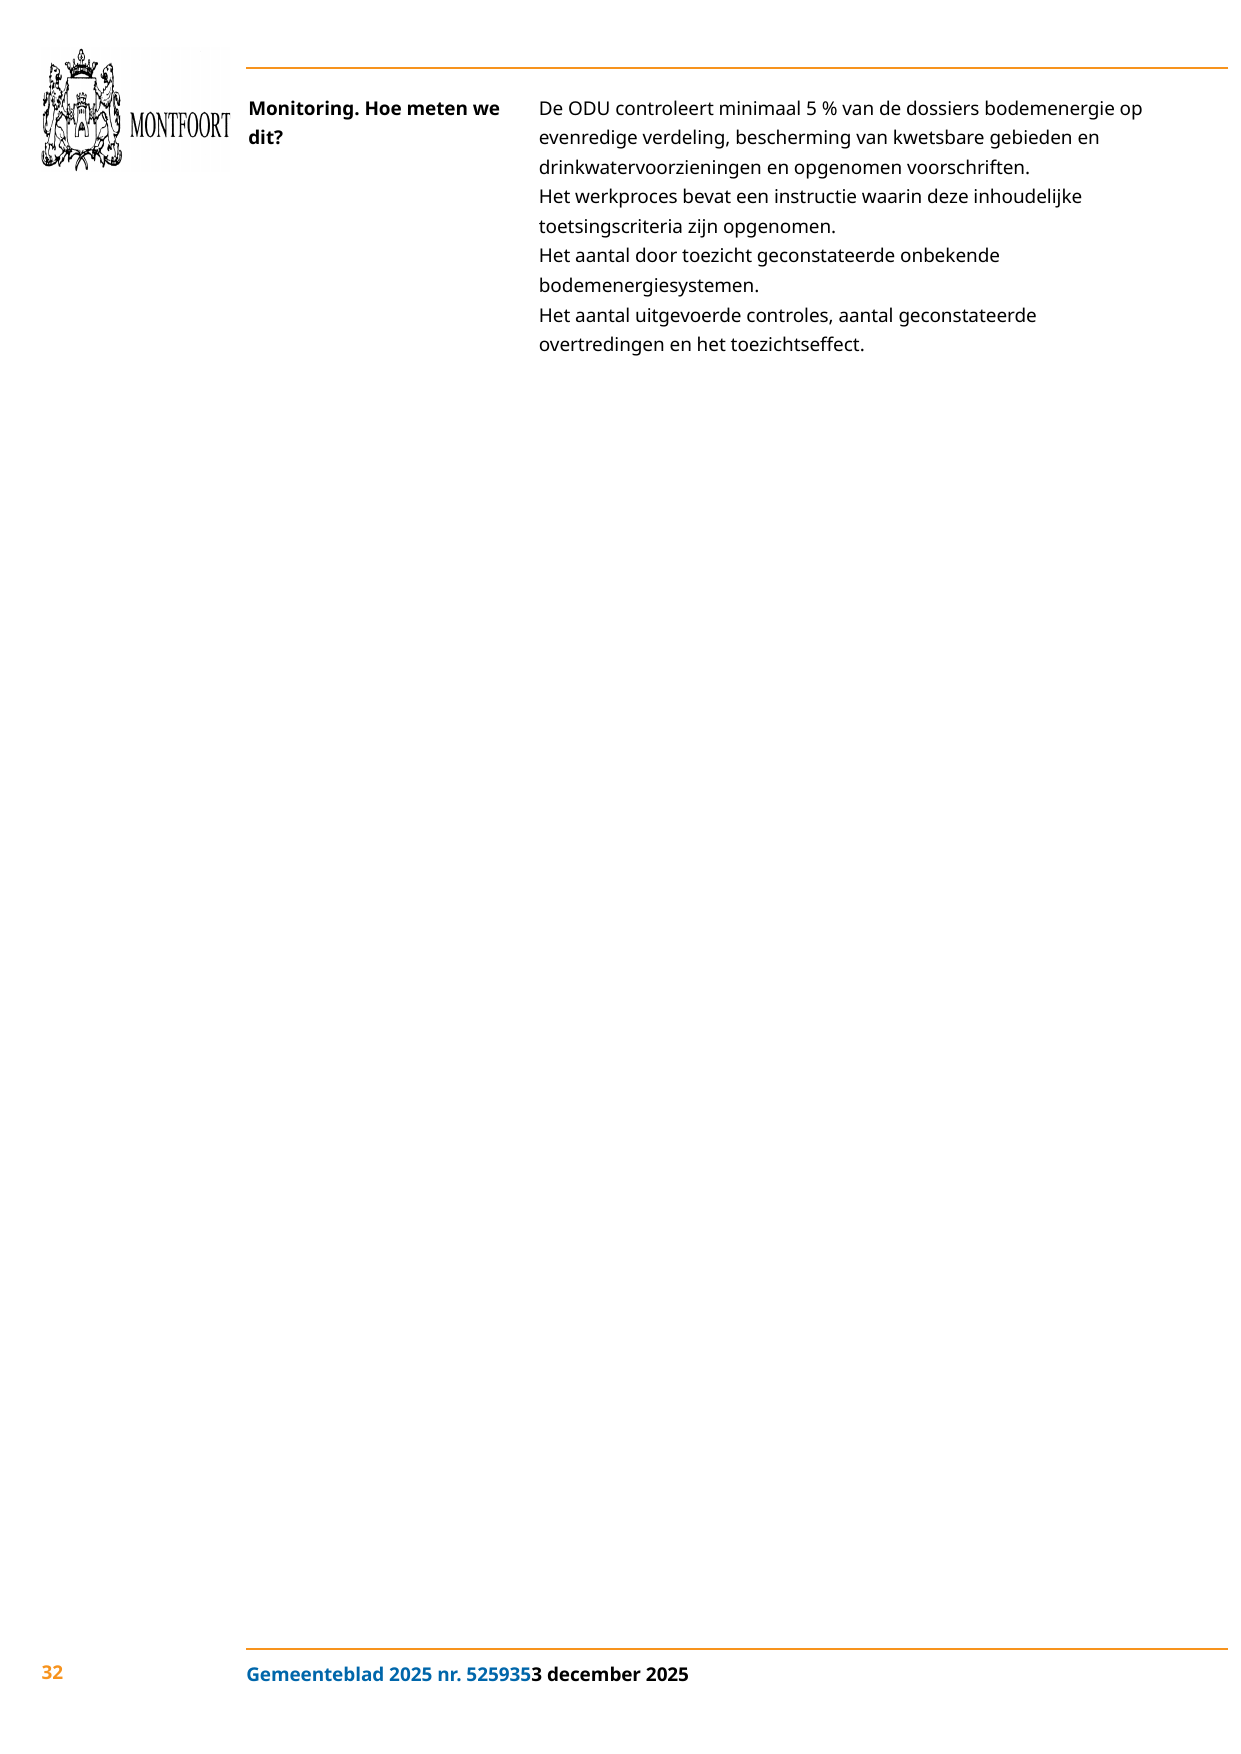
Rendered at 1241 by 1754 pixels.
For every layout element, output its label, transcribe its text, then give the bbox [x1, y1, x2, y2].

table_cell De ODU controleert minimaal 5 % van de dossiers bodemenergie op evenredige verdeling, bescherming van kwetsbare gebieden en drinkwatervoorzieningen en opgenomen voorschriften. Het werkproces bevat een instructie waarin deze inhoudelijke toetsingscriteria zijn opgenomen. Het aantal door toezicht geconstateerde onbekende bodemenergiesystemen. Het aantal uitgevoerde controles, aantal geconstateerde overtredingen en het toezichtseffect. [539, 95, 1152, 387]
table_cell Monitoring. Hoe meten we dit? [248, 95, 539, 387]
picture [41, 47, 231, 172]
